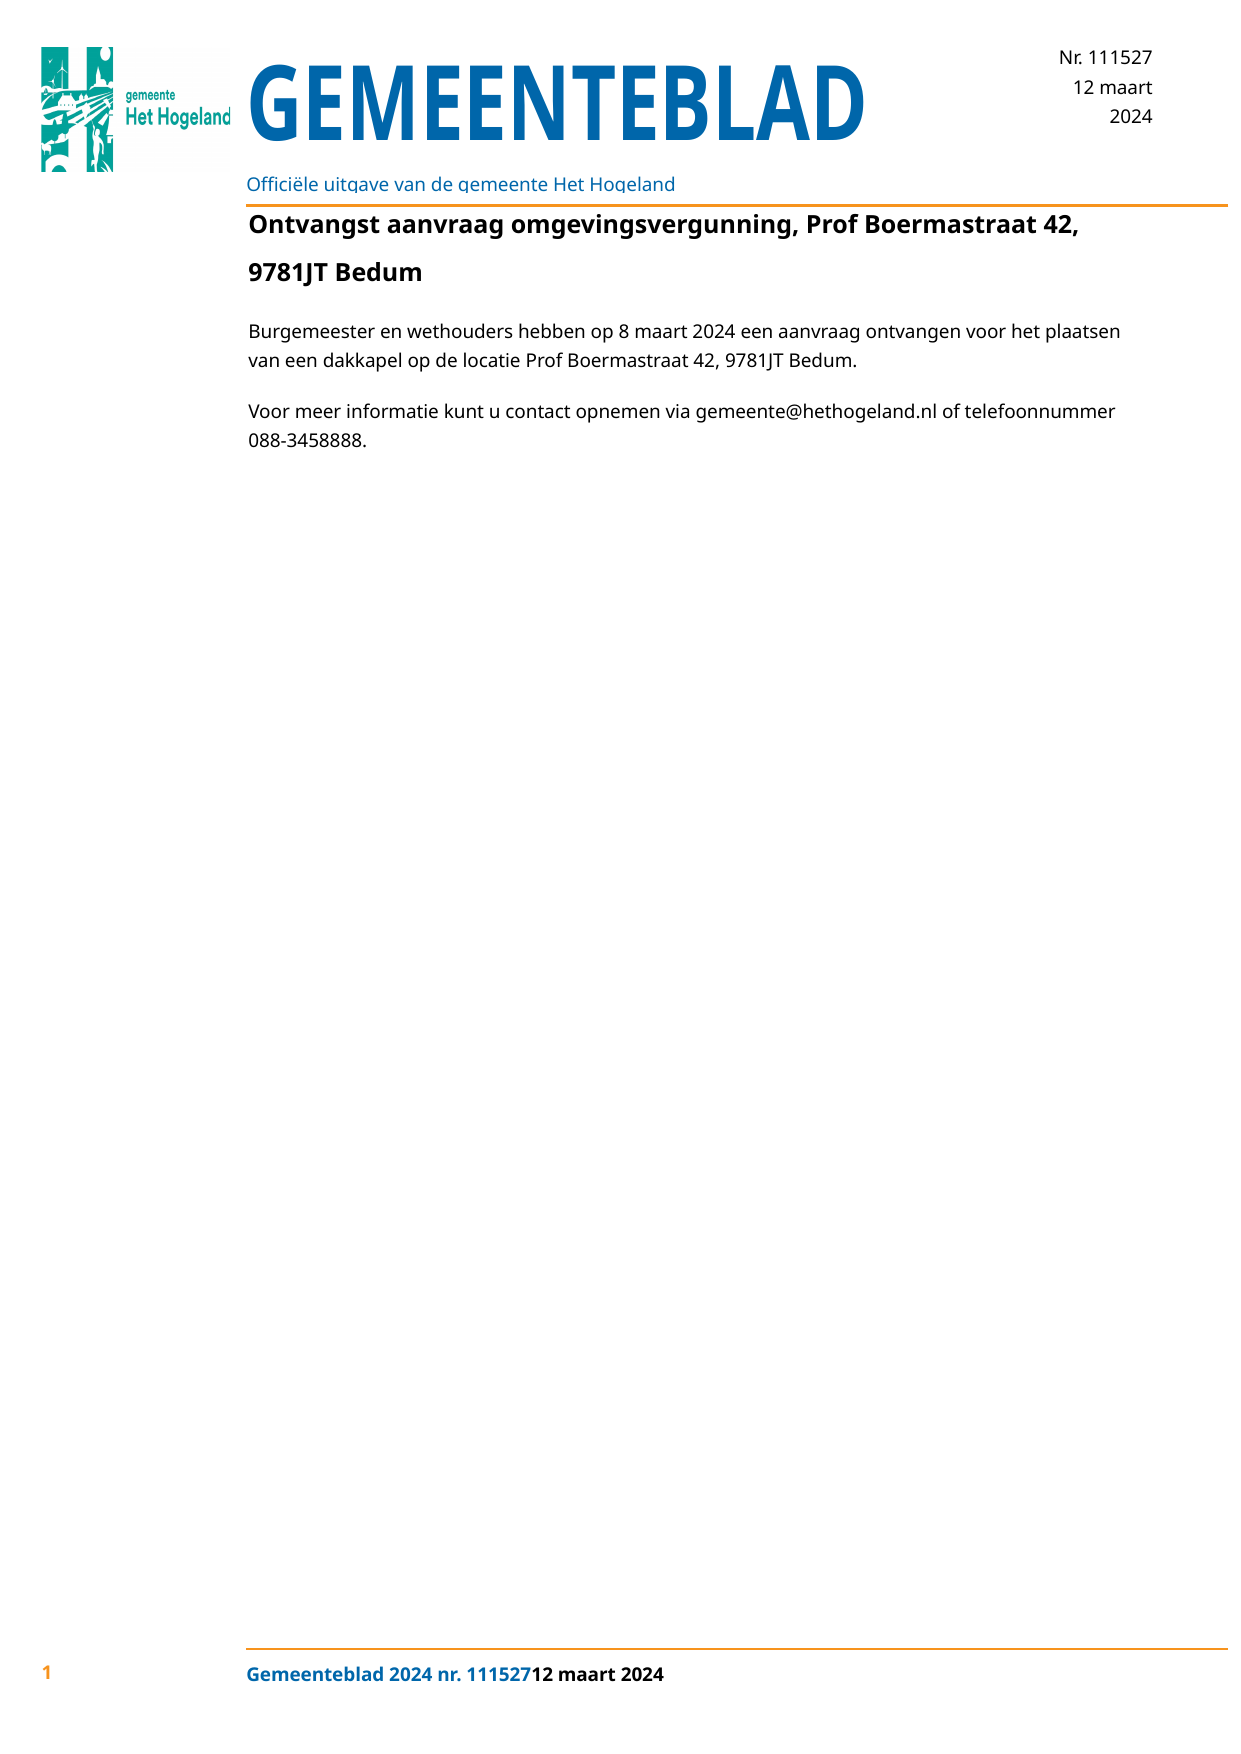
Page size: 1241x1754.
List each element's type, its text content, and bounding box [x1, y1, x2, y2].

text Ontvangst aanvraag omgevingsvergunning, Prof Boermastraat 42, 9781JT Bedum [248, 207, 1152, 288]
text Burgemeester en wethouders hebben op 8 maart 2024 een aanvraag ontvangen voor het plaatsen van een dakkapel op de locatie Prof Boermastraat 42, 9781JT Bedum. [248, 318, 1152, 373]
text Voor meer informatie kunt u contact opnemen via gemeente@hethogeland.nl of telefoonnummer 088-3458888. [248, 398, 1152, 453]
picture [41, 47, 231, 172]
